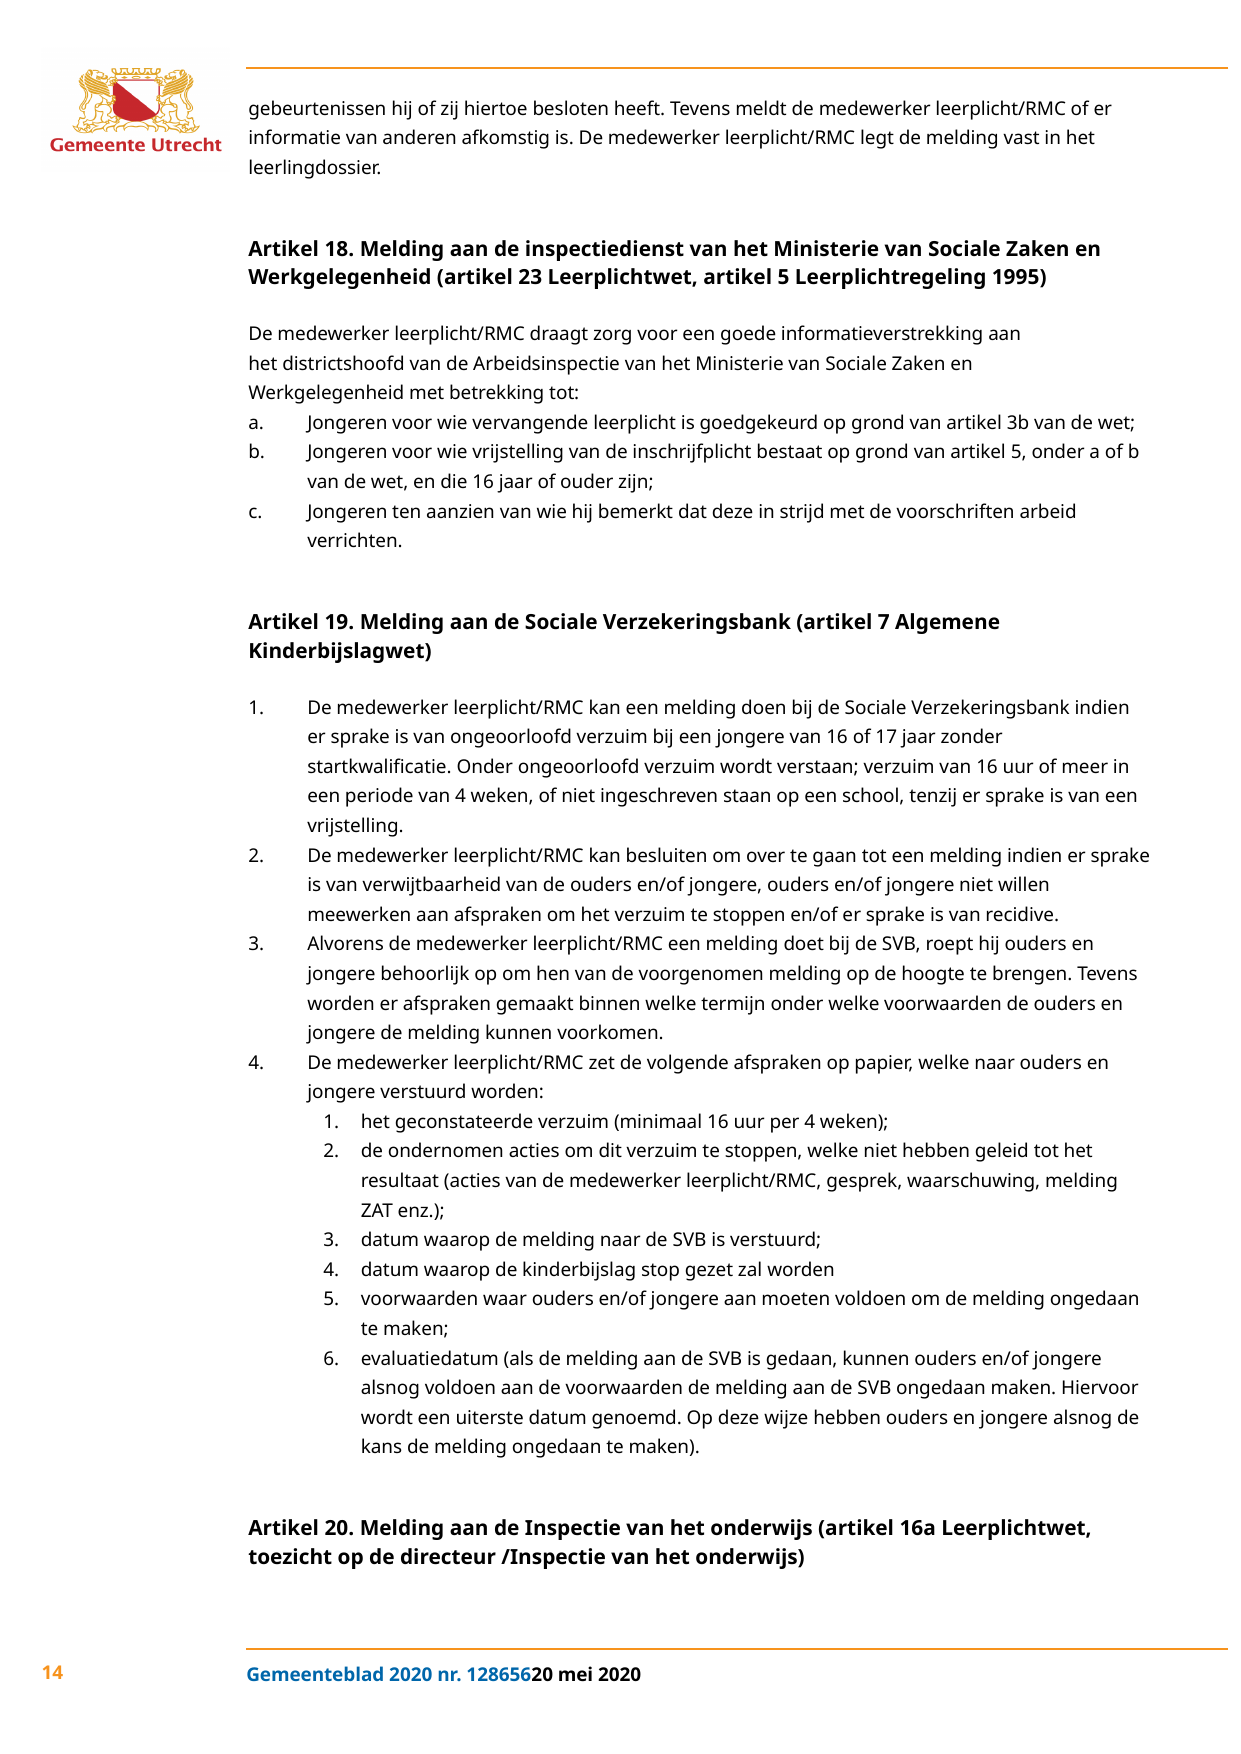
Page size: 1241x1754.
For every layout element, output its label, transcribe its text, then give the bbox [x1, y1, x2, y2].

list Jongeren ten aanzien van wie hij bemerkt dat deze in strijd met de voorschriften arbeid verrichten. [248, 498, 1152, 553]
list De medewerker leerplicht/RMC kan een melding doen bij de Sociale Verzekeringsbank indien er sprake is van ongeoorloofd verzuim bij een jongere van 16 of 17 jaar zonder startkwalificatie. Onder ongeoorloofd verzuim wordt verstaan; verzuim van 16 uur of meer in een periode van 4 weken, of niet ingeschreven staan op een school, tenzij er sprake is van een vrijstelling. [248, 694, 1152, 838]
list Jongeren voor wie vrijstelling van de inschrijfplicht bestaat op grond van artikel 5, onder a of b van de wet, en die 16 jaar of ouder zijn; [248, 439, 1152, 494]
list de ondernomen acties om dit verzuim te stoppen, welke niet hebben geleid tot het resultaat (acties van de medewerker leerplicht/RMC, gesprek, waarschuwing, melding ZAT enz.); [323, 1138, 1152, 1223]
text Artikel 18. Melding aan de inspectiedienst van het Ministerie van Sociale Zaken en Werkgelegenheid (artikel 23 Leerplichtwet, artikel 5 Leerplichtregeling 1995) [248, 234, 1152, 291]
list voorwaarden waar ouders en/of jongere aan moeten voldoen om de melding ongedaan te maken; [323, 1286, 1152, 1341]
text Werkgelegenheid met betrekking tot: [248, 379, 1152, 405]
picture [41, 47, 231, 172]
list evaluatiedatum (als de melding aan de SVB is gedaan, kunnen ouders en/of jongere alsnog voldoen aan de voorwaarden de melding aan de SVB ongedaan maken. Hiervoor wordt een uiterste datum genoemd. Op deze wijze hebben ouders en jongere alsnog de kans de melding ongedaan te maken). [323, 1345, 1152, 1459]
list datum waarop de melding naar de SVB is verstuurd; [323, 1226, 1152, 1252]
text gebeurtenissen hij of zij hiertoe besloten heeft. Tevens meldt de medewerker leerplicht/RMC of er informatie van anderen afkomstig is. De medewerker leerplicht/RMC legt de melding vast in het leerlingdossier. [248, 95, 1152, 180]
list De medewerker leerplicht/RMC kan besluiten om over te gaan tot een melding indien er sprake is van verwijtbaarheid van de ouders en/of jongere, ouders en/of jongere niet willen meewerken aan afspraken om het verzuim te stoppen en/of er sprake is van recidive. [248, 842, 1152, 927]
text Artikel 20. Melding aan de Inspectie van het onderwijs (artikel 16a Leerplichtwet, toezicht op de directeur /Inspectie van het onderwijs) [248, 1513, 1152, 1570]
text De medewerker leerplicht/RMC draagt zorg voor een goede informatieverstrekking aan [248, 320, 1152, 346]
list het geconstateerde verzuim (minimaal 16 uur per 4 weken); [323, 1108, 1152, 1134]
text het districtshoofd van de Arbeidsinspectie van het Ministerie van Sociale Zaken en [248, 350, 1152, 376]
text Artikel 19. Melding aan de Sociale Verzekeringsbank (artikel 7 Algemene Kinderbijslagwet) [248, 607, 1152, 664]
list Alvorens de medewerker leerplicht/RMC een melding doet bij de SVB, roept hij ouders en jongere behoorlijk op om hen van de voorgenomen melding op de hoogte te brengen. Tevens worden er afspraken gemaakt binnen welke termijn onder welke voorwaarden de ouders en jongere de melding kunnen voorkomen. [248, 931, 1152, 1045]
list datum waarop de kinderbijslag stop gezet zal worden [323, 1256, 1152, 1282]
list De medewerker leerplicht/RMC zet de volgende afspraken op papier, welke naar ouders en jongere verstuurd worden: [248, 1049, 1152, 1104]
list Jongeren voor wie vervangende leerplicht is goedgekeurd op grond van artikel 3b van de wet; [248, 409, 1152, 435]
